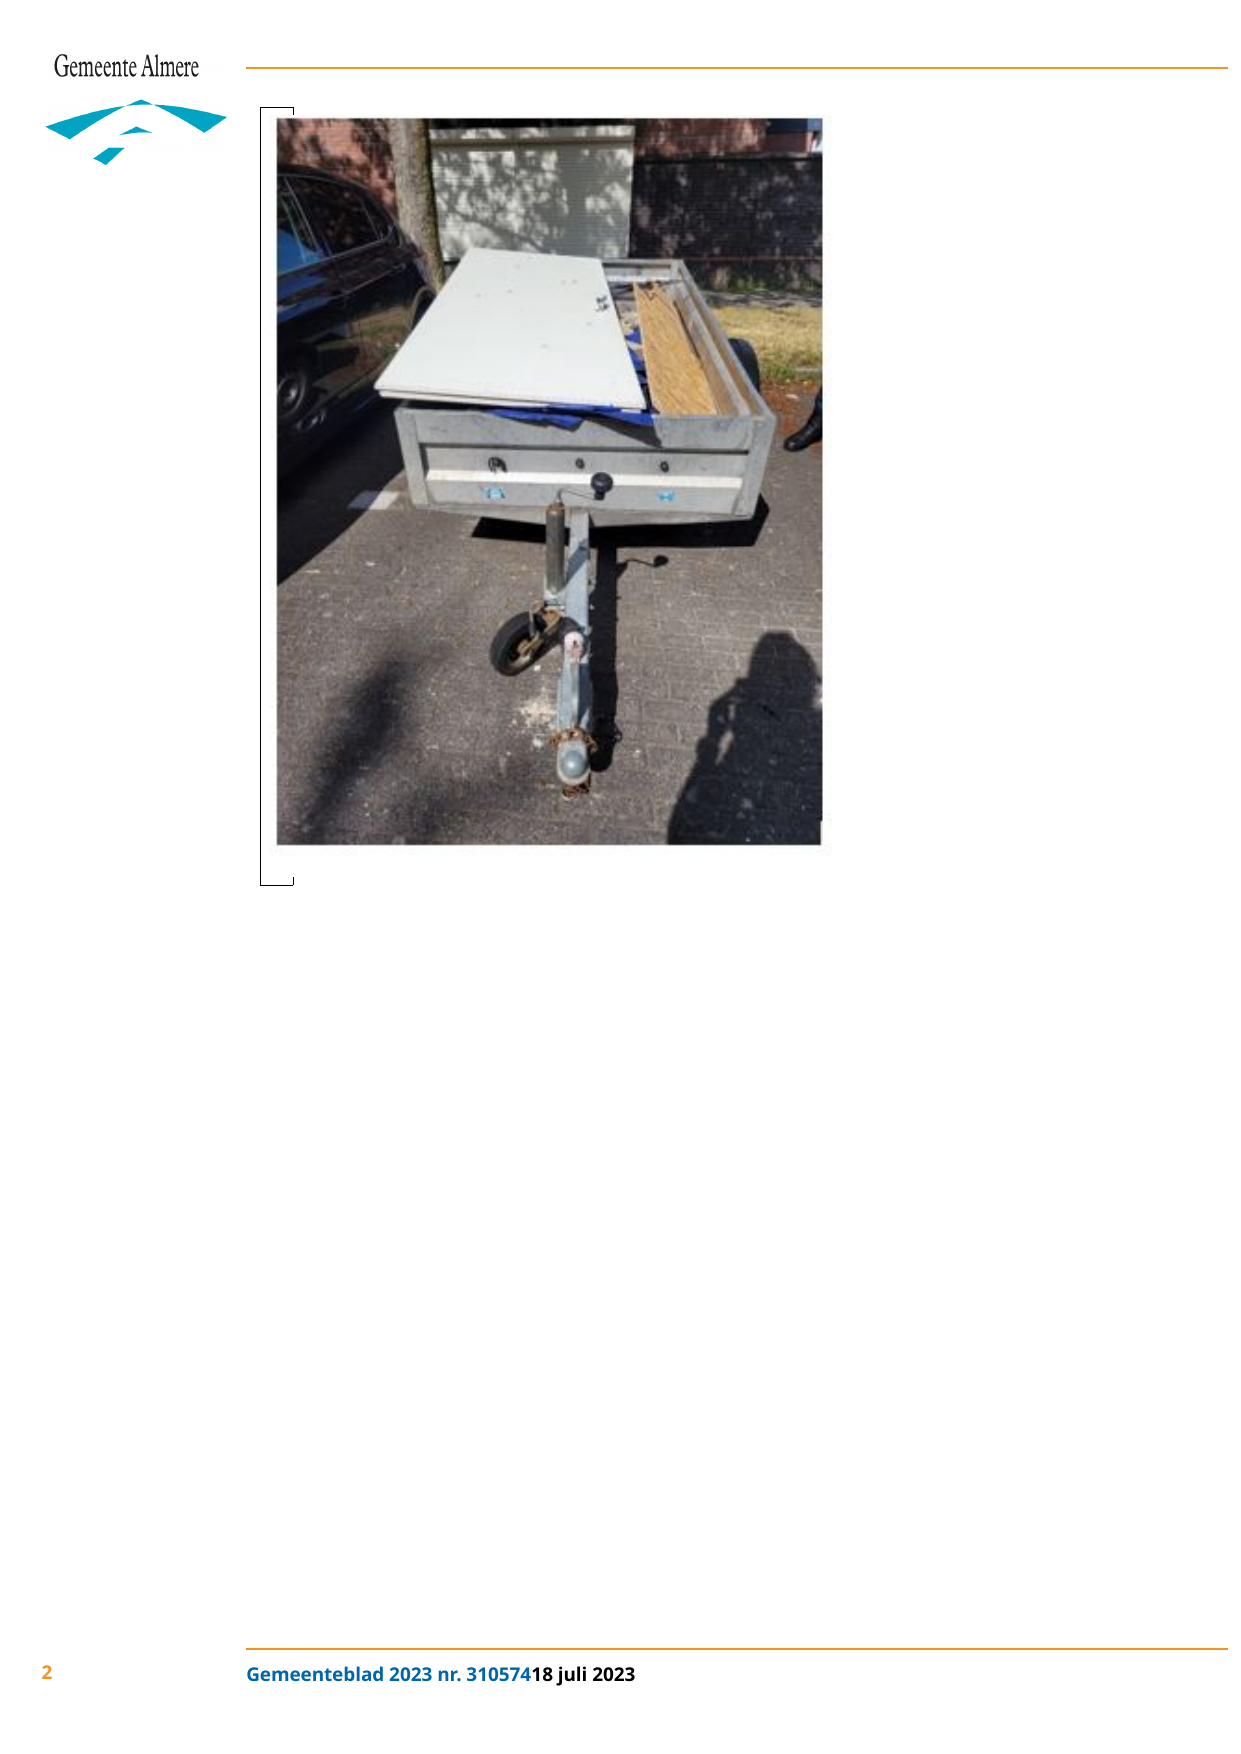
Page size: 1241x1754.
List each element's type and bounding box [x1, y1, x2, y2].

picture [41, 47, 231, 172]
picture [268, 115, 860, 877]
